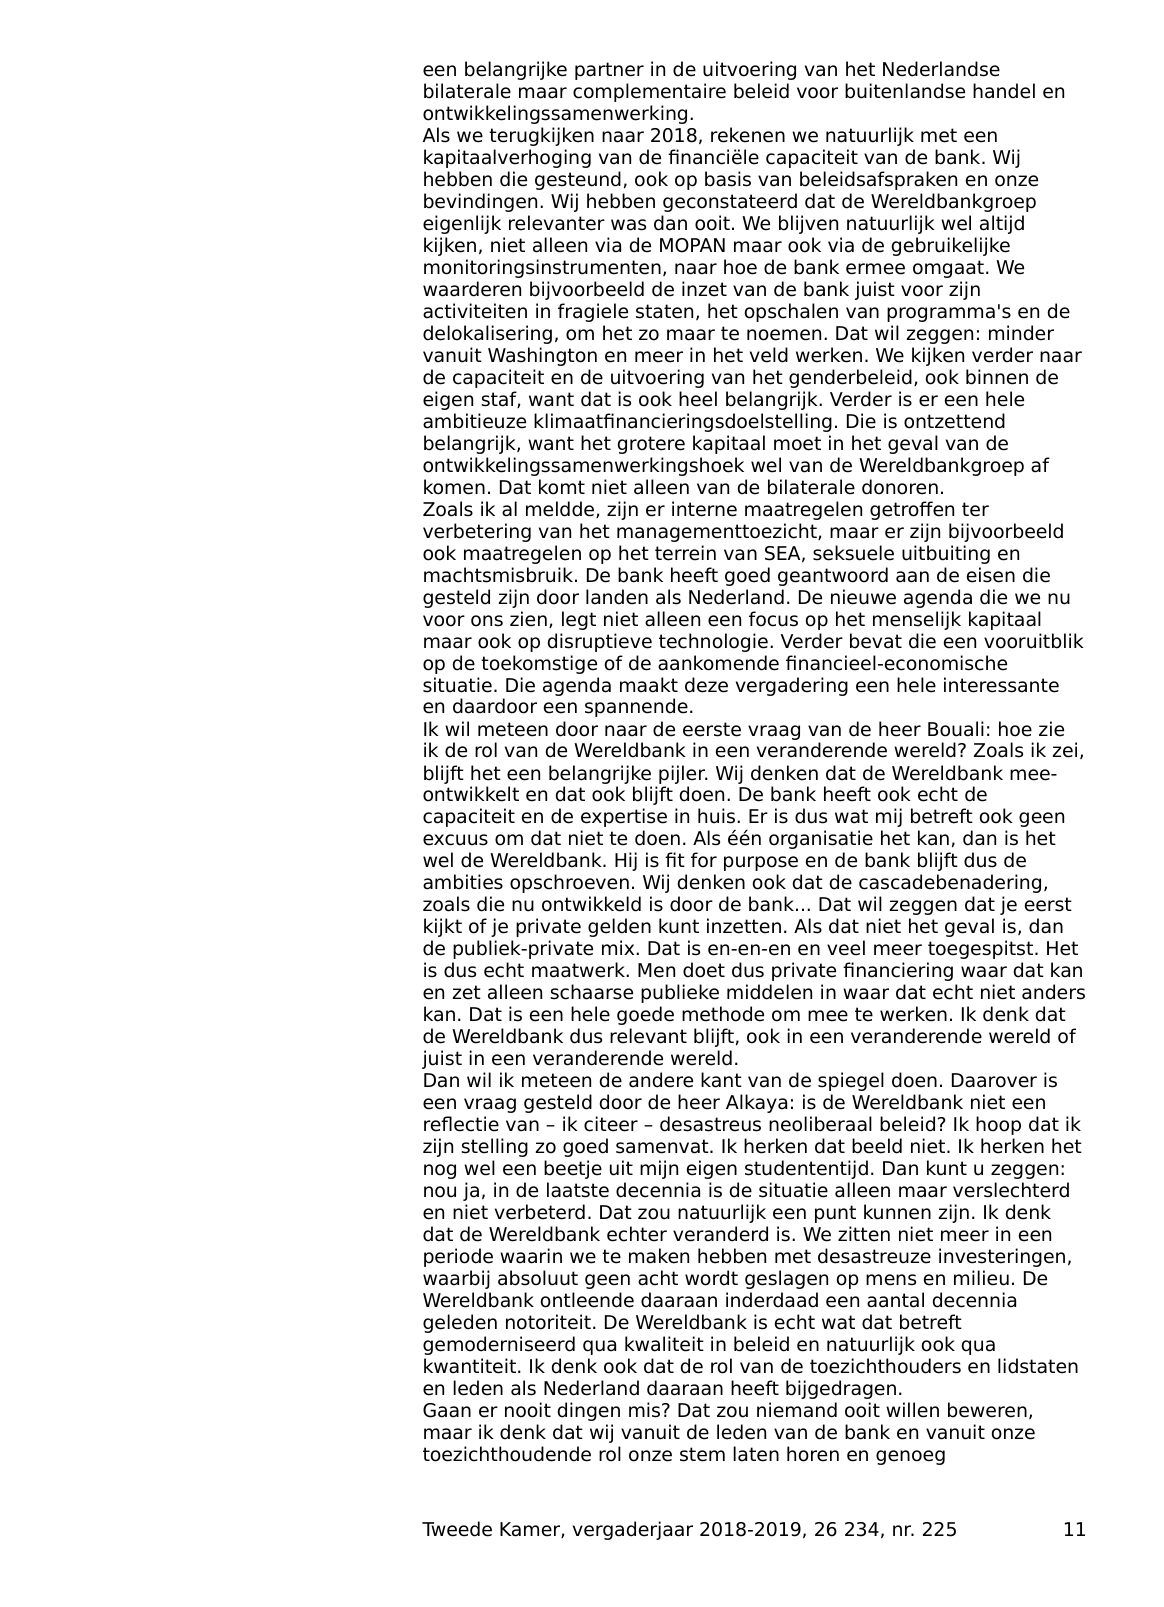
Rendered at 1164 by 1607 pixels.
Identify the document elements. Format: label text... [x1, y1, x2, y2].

text Als we terugkijken naar 2018, rekenen we natuurlijk met een kapitaalverhoging van de financiële capaciteit van de bank. Wij hebben die gesteund, ook op basis van beleidsafspraken en onze bevindingen. Wij hebben geconstateerd dat de Wereldbankgroep eigenlijk relevanter was dan ooit. We blijven natuurlijk wel altijd kijken, niet alleen via de MOPAN maar ook via de gebruikelijke monitoringsinstrumenten, naar hoe de bank ermee omgaat. We waarderen bijvoorbeeld de inzet van de bank juist voor zijn activiteiten in fragiele staten, het opschalen van programma's en de delokalisering, om het zo maar te noemen. Dat wil zeggen: minder vanuit Washington en meer in het veld werken. We kijken verder naar de capaciteit en de uitvoering van het genderbeleid, ook binnen de eigen staf, want dat is ook heel belangrijk. Verder is er een hele ambitieuze klimaatfinancieringsdoelstelling. Die is ontzettend belangrijk, want het grotere kapitaal moet in het geval van de ontwikkelingssamenwerkingshoek wel van de Wereldbankgroep af komen. Dat komt niet alleen van de bilaterale donoren. [422, 125, 1087, 499]
text Ik wil meteen door naar de eerste vraag van de heer Bouali: hoe zie ik de rol van de Wereldbank in een veranderende wereld? Zoals ik zei, blijft het een belangrijke pijler. Wij denken dat de Wereldbank mee-ontwikkelt en dat ook blijft doen. De bank heeft ook echt de capaciteit en de expertise in huis. Er is dus wat mij betreft ook geen excuus om dat niet te doen. Als één organisatie het kan, dan is het wel de Wereldbank. Hij is fit for purpose en de bank blijft dus de ambities opschroeven. Wij denken ook dat de cascadebenadering, zoals die nu ontwikkeld is door de bank... Dat wil zeggen dat je eerst kijkt of je private gelden kunt inzetten. Als dat niet het geval is, dan de publiek-private mix. Dat is en-en-en en veel meer toegespitst. Het is dus echt maatwerk. Men doet dus private financiering waar dat kan en zet alleen schaarse publieke middelen in waar dat echt niet anders kan. Dat is een hele goede methode om mee te werken. Ik denk dat de Wereldbank dus relevant blijft, ook in een veranderende wereld of juist in een veranderende wereld. [422, 718, 1087, 1070]
text Gaan er nooit dingen mis? Dat zou niemand ooit willen beweren, maar ik denk dat wij vanuit de leden van de bank en vanuit onze toezichthoudende rol onze stem laten horen en genoeg [422, 1400, 1087, 1466]
text Dan wil ik meteen de andere kant van de spiegel doen. Daarover is een vraag gesteld door de heer Alkaya: is de Wereldbank niet een reflectie van – ik citeer – desastreus neoliberaal beleid? Ik hoop dat ik zijn stelling zo goed samenvat. Ik herken dat beeld niet. Ik herken het nog wel een beetje uit mijn eigen studententijd. Dan kunt u zeggen: nou ja, in de laatste decennia is de situatie alleen maar verslechterd en niet verbeterd. Dat zou natuurlijk een punt kunnen zijn. Ik denk dat de Wereldbank echter veranderd is. We zitten niet meer in een periode waarin we te maken hebben met desastreuze investeringen, waarbij absoluut geen acht wordt geslagen op mens en milieu. De Wereldbank ontleende daaraan inderdaad een aantal decennia geleden notoriteit. De Wereldbank is echt wat dat betreft gemoderniseerd qua kwaliteit in beleid en natuurlijk ook qua kwantiteit. Ik denk ook dat de rol van de toezichthouders en lidstaten en leden als Nederland daaraan heeft bijgedragen. [422, 1070, 1087, 1400]
text Zoals ik al meldde, zijn er interne maatregelen getroffen ter verbetering van het managementtoezicht, maar er zijn bijvoorbeeld ook maatregelen op het terrein van SEA, seksuele uitbuiting en machtsmisbruik. De bank heeft goed geantwoord aan de eisen die gesteld zijn door landen als Nederland. De nieuwe agenda die we nu voor ons zien, legt niet alleen een focus op het menselijk kapitaal maar ook op disruptieve technologie. Verder bevat die een vooruitblik op de toekomstige of de aankomende financieel-economische situatie. Die agenda maakt deze vergadering een hele interessante en daardoor een spannende. [422, 499, 1087, 718]
text een belangrijke partner in de uitvoering van het Nederlandse bilaterale maar complementaire beleid voor buitenlandse handel en ontwikkelingssamenwerking. [422, 59, 1087, 125]
